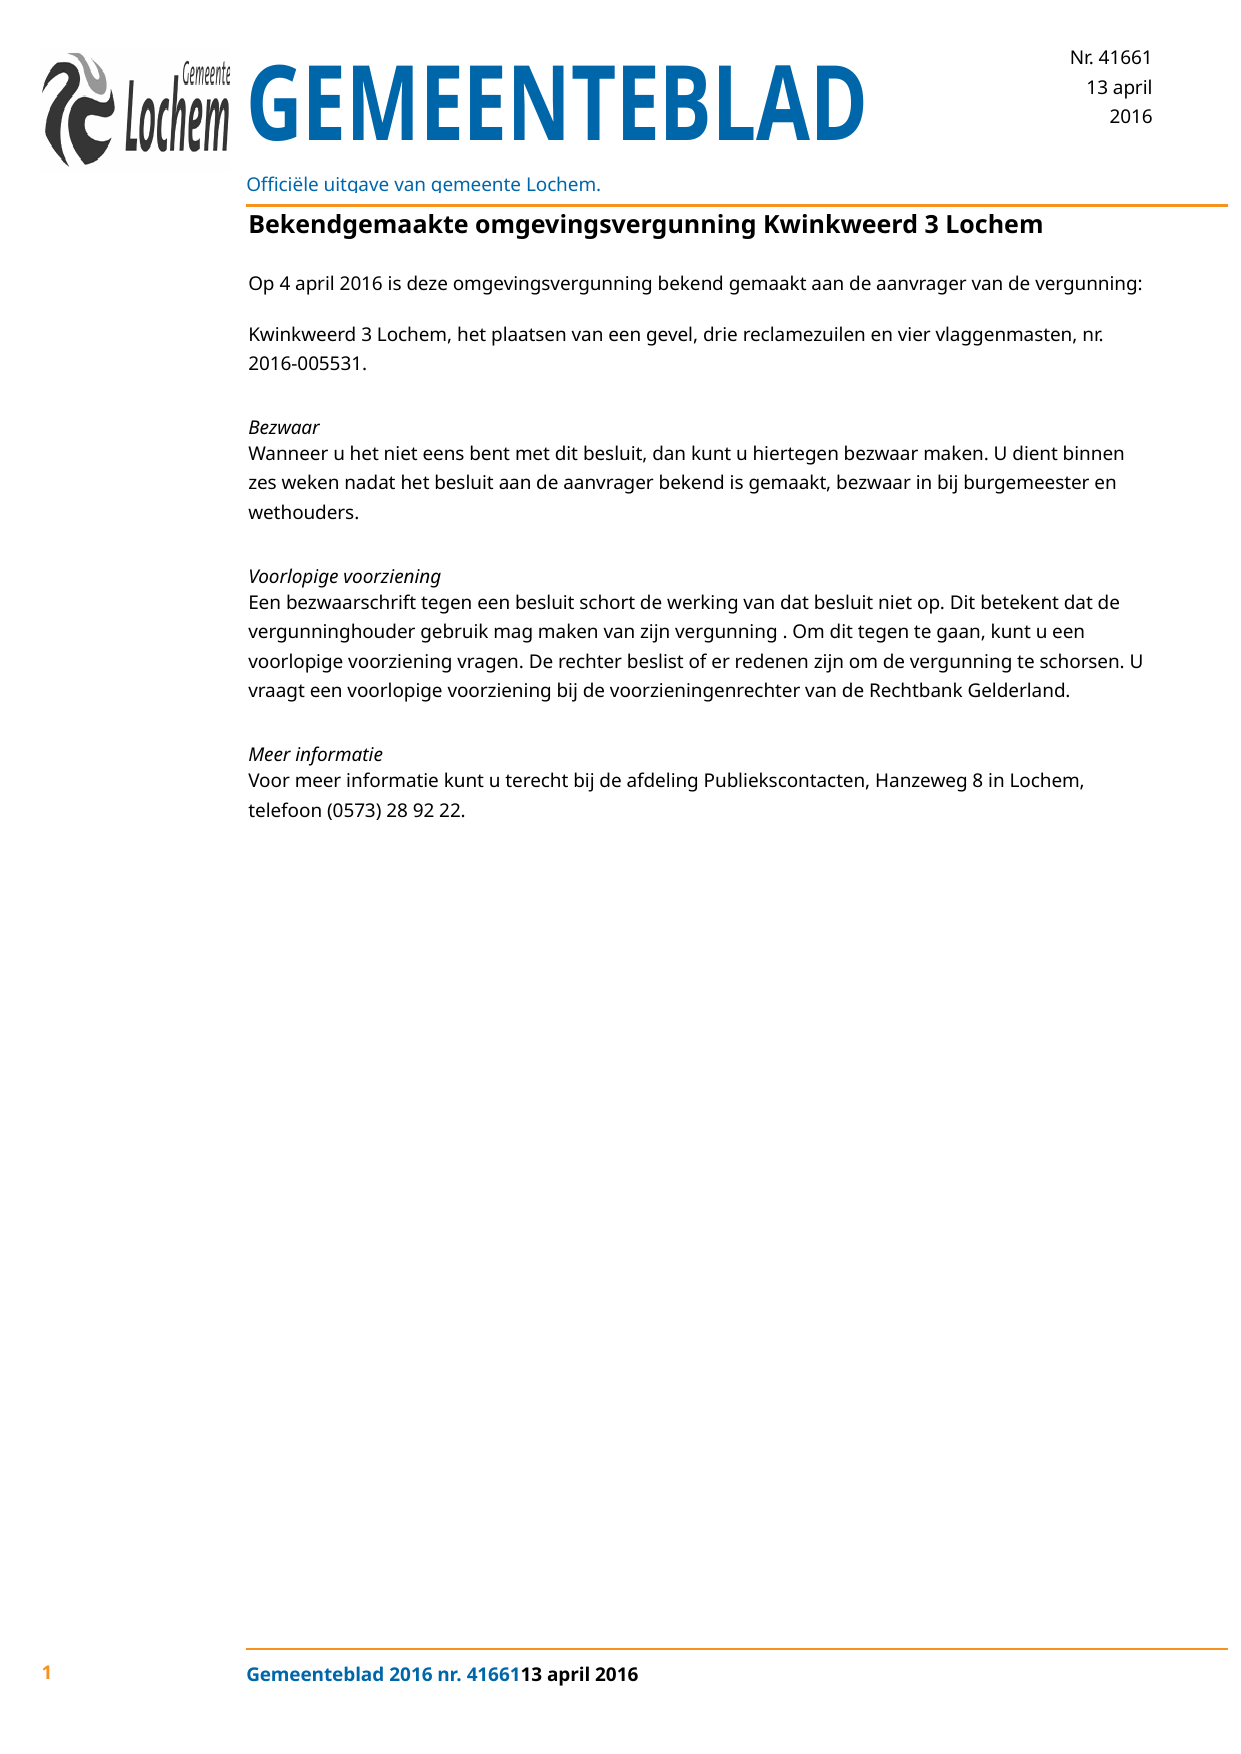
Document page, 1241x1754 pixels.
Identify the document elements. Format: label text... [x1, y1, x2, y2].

text Meer informatie [248, 742, 1152, 767]
text Kwinkweerd 3 Lochem, het plaatsen van een gevel, drie reclamezuilen en vier vlaggenmasten, nr. 2016-005531. [248, 321, 1152, 376]
picture [41, 47, 231, 172]
text Bezwaar [248, 414, 1152, 440]
text Wanneer u het niet eens bent met dit besluit, dan kunt u hiertegen bezwaar maken. U dient binnen zes weken nadat het besluit aan de aanvrager bekend is gemaakt, bezwaar in bij burgemeester en wethouders. [248, 440, 1152, 525]
text Voor meer informatie kunt u terecht bij de afdeling Publiekscontacten, Hanzeweg 8 in Lochem, telefoon (0573) 28 92 22. [248, 767, 1152, 823]
text Op 4 april 2016 is deze omgevingsvergunning bekend gemaakt aan de aanvrager van de vergunning: [248, 270, 1152, 296]
text Een bezwaarschrift tegen een besluit schort de werking van dat besluit niet op. Dit betekent dat de vergunninghouder gebruik mag maken van zijn vergunning . Om dit tegen te gaan, kunt u een voorlopige voorziening vragen. De rechter beslist of er redenen zijn om de vergunning te schorsen. U vraagt een voorlopige voorziening bij de voorzieningenrechter van de Rechtbank Gelderland. [248, 589, 1152, 703]
text Voorlopige voorziening [248, 563, 1152, 589]
text Bekendgemaakte omgevingsvergunning Kwinkweerd 3 Lochem [248, 207, 1152, 241]
